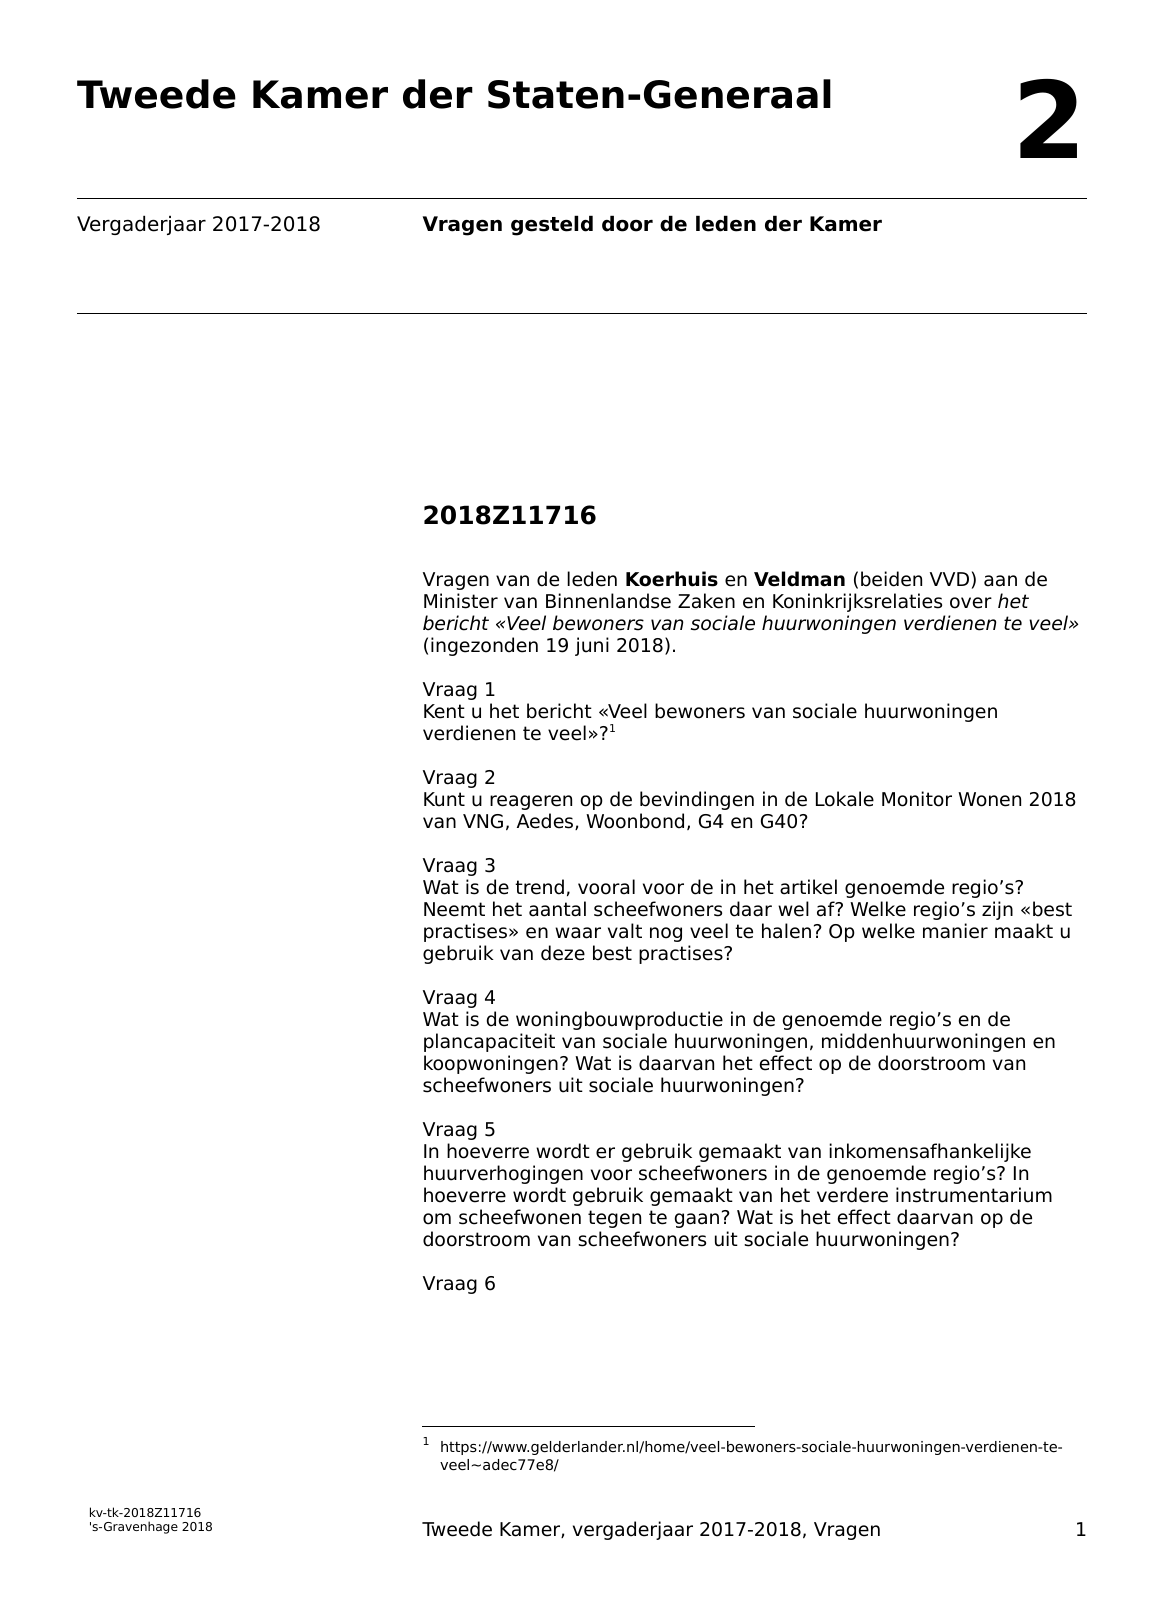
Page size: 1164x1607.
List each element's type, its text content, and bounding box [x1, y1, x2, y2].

text Vraag 1 [422, 679, 1087, 701]
text https://www.gelderlander.nl/home/veel-bewoners-sociale-huurwoningen-verdienen-te-veel~adec77e8/ [422, 1435, 1087, 1474]
text Vraag 6 [422, 1273, 1087, 1295]
text Vraag 5 [422, 1119, 1087, 1141]
text Wat is de trend, vooral voor de in het artikel genoemde regio’s? Neemt het aantal scheefwoners daar wel af? Welke regio’s zijn «best practises» en waar valt nog veel te halen? Op welke manier maakt u gebruik van deze best practises? [422, 877, 1087, 965]
text Vraag 2 [422, 767, 1087, 789]
text Kent u het bericht «Veel bewoners van sociale huurwoningen verdienen te veel»? [422, 701, 1087, 745]
table_cell Vergaderjaar 2017-2018 [77, 199, 422, 313]
text 2018Z11716 [422, 501, 1087, 531]
text Vraag 4 [422, 987, 1087, 1009]
text Vragen van de leden Koerhuis en Veldman (beiden VVD) aan de Minister van Binnenlandse Zaken en Koninkrijksrelaties over het bericht «Veel bewoners van sociale huurwoningen verdienen te veel» (ingezonden 19 juni 2018). [422, 569, 1087, 657]
table_cell Vragen gesteld door de leden der Kamer [422, 199, 1087, 313]
text Vraag 3 [422, 855, 1087, 877]
text In hoeverre wordt er gebruik gemaakt van inkomensafhankelijke huurverhogingen voor scheefwoners in de genoemde regio’s? In hoeverre wordt gebruik gemaakt van het verdere instrumentarium om scheefwonen tegen te gaan? Wat is het effect daarvan op de doorstroom van scheefwoners uit sociale huurwoningen? [422, 1141, 1087, 1251]
text Kunt u reageren op de bevindingen in de Lokale Monitor Wonen 2018 van VNG, Aedes, Woonbond, G4 en G40? [422, 789, 1087, 833]
text kv-tk-2018Z11716 [88, 1506, 323, 1520]
text Wat is de woningbouwproductie in de genoemde regio’s en de plancapaciteit van sociale huurwoningen, middenhuurwoningen en koopwoningen? Wat is daarvan het effect op de doorstroom van scheefwoners uit sociale huurwoningen? [422, 1009, 1087, 1097]
table_header 2 [886, 59, 1087, 198]
table_header Tweede Kamer der Staten-Generaal [77, 59, 886, 198]
text 's-Gravenhage 2018 [88, 1520, 323, 1534]
